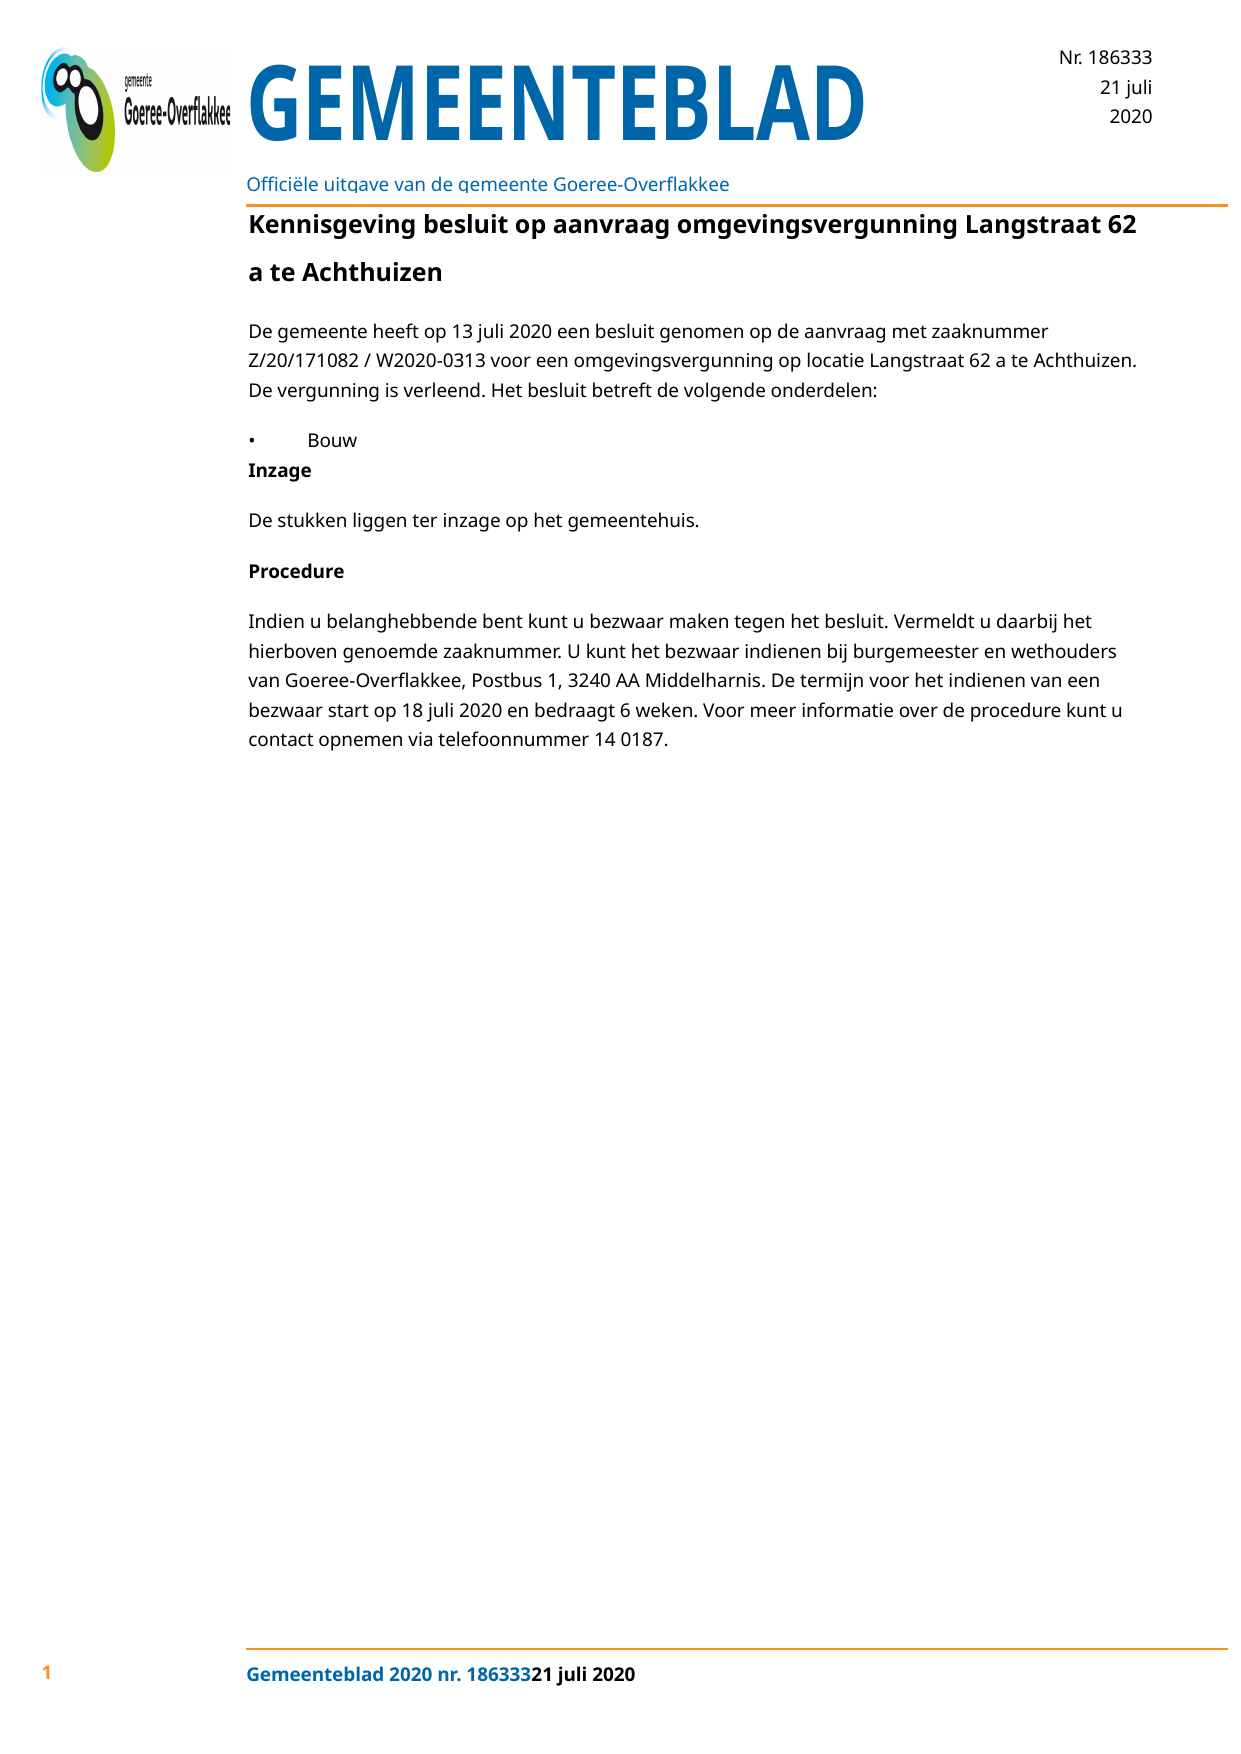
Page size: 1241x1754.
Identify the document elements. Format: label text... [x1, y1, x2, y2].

text Procedure [248, 558, 1152, 584]
text Inzage [248, 457, 1152, 483]
picture [41, 47, 231, 172]
text Kennisgeving besluit op aanvraag omgevingsvergunning Langstraat 62 a te Achthuizen [248, 207, 1152, 288]
text Indien u belanghebbende bent kunt u bezwaar maken tegen het besluit. Vermeldt u daarbij het hierboven genoemde zaaknummer. U kunt het bezwaar indienen bij burgemeester en wethouders van Goeree-Overflakkee, Postbus 1, 3240 AA Middelharnis. De termijn voor het indienen van een bezwaar start op 18 juli 2020 en bedraagt 6 weken. Voor meer informatie over de procedure kunt u contact opnemen via telefoonnummer 14 0187. [248, 608, 1152, 752]
list Bouw [248, 427, 1152, 453]
text De stukken liggen ter inzage op het gemeentehuis. [248, 507, 1152, 533]
text De gemeente heeft op 13 juli 2020 een besluit genomen op de aanvraag met zaaknummer Z/20/171082 / W2020-0313 voor een omgevingsvergunning op locatie Langstraat 62 a te Achthuizen. De vergunning is verleend. Het besluit betreft de volgende onderdelen: [248, 318, 1152, 403]
